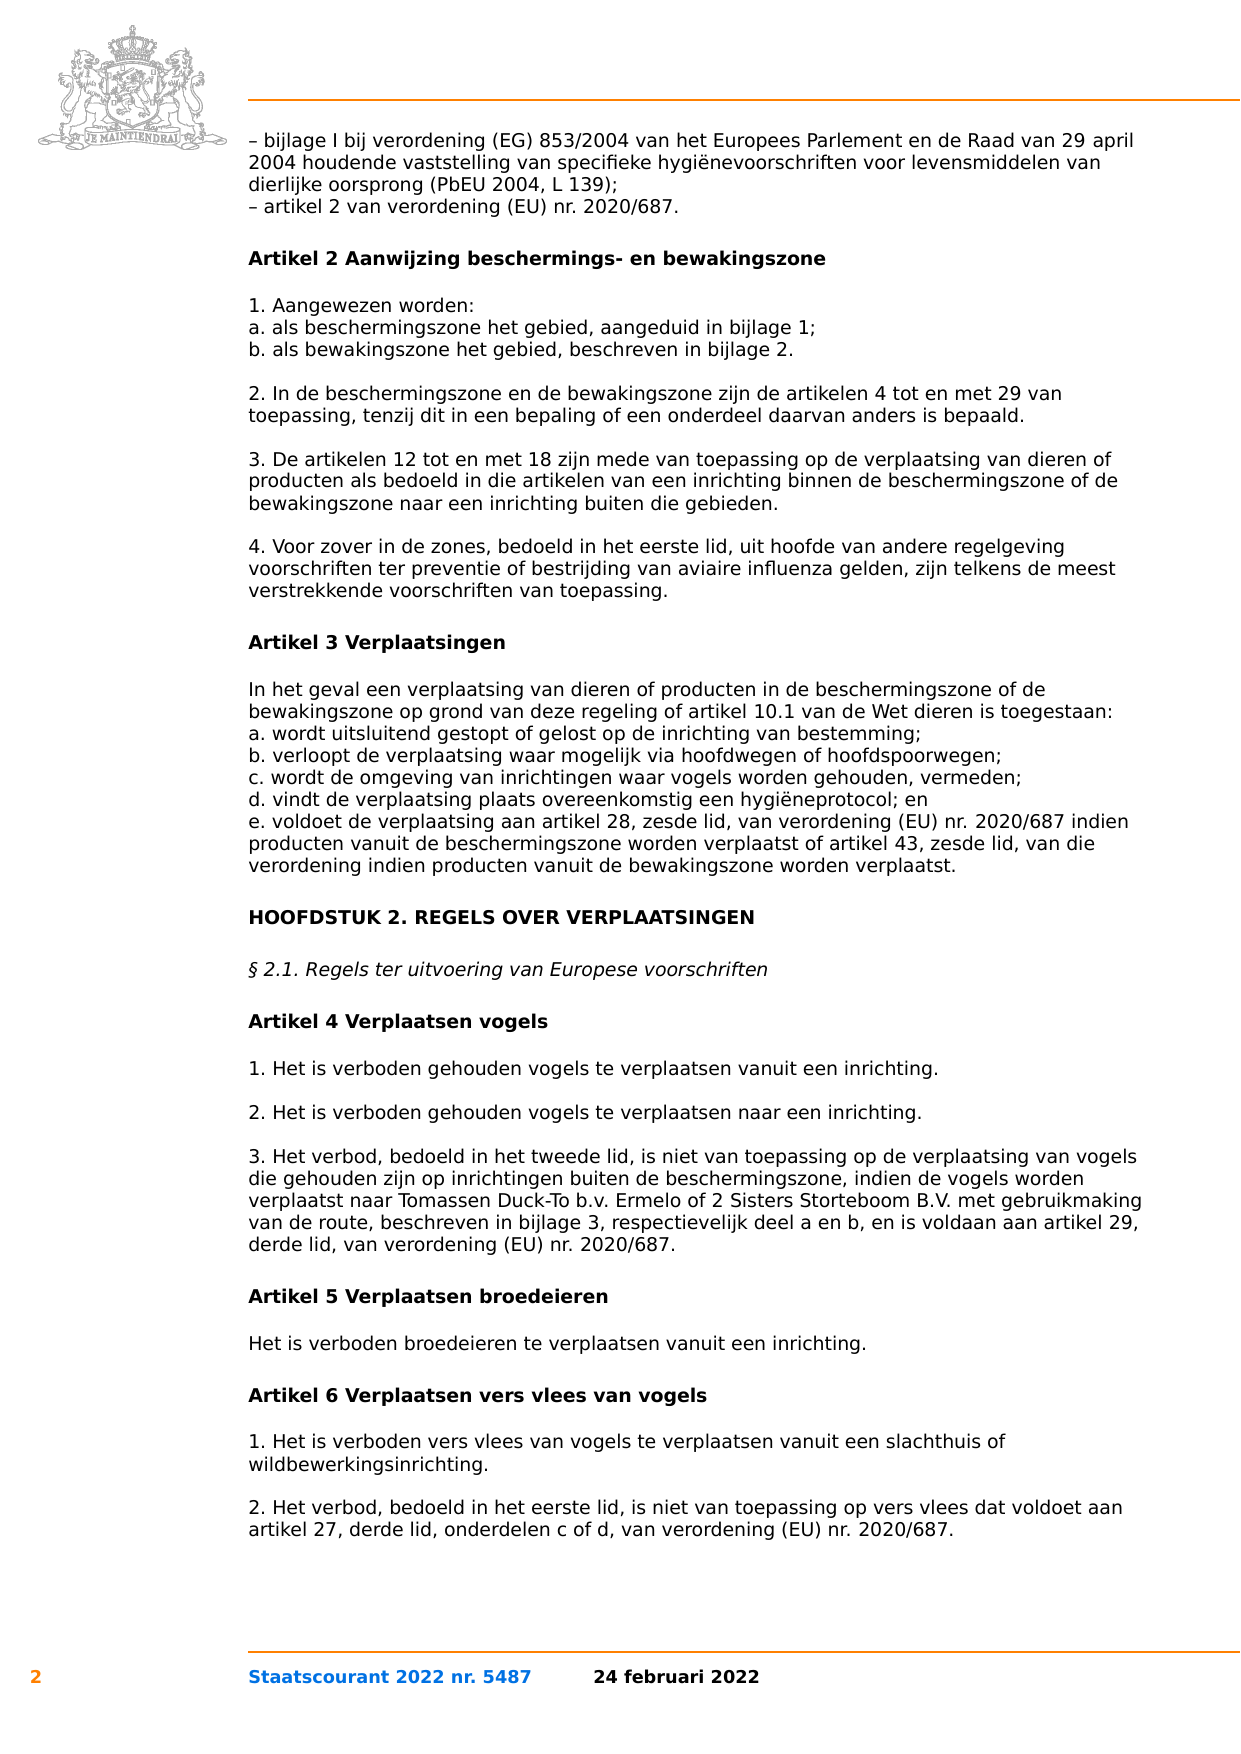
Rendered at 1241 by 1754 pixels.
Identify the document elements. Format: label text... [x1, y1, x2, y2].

subtitle Artikel 3 Verplaatsingen [248, 632, 1163, 654]
subtitle HOOFDSTUK 2. REGELS OVER VERPLAATSINGEN [248, 907, 1163, 929]
text 3. De artikelen 12 tot en met 18 zijn mede van toepassing op de verplaatsing van dieren of producten als bedoeld in die artikelen van een inrichting binnen de beschermingszone of de bewakingszone naar een inrichting buiten die gebieden. [248, 448, 1163, 514]
text b. als bewakingszone het gebied, beschreven in bijlage 2. [248, 339, 1163, 361]
text Het is verboden broedeieren te verplaatsen vanuit een inrichting. [248, 1332, 1163, 1354]
text a. als beschermingszone het gebied, aangeduid in bijlage 1; [248, 317, 1163, 339]
text c. wordt de omgeving van inrichtingen waar vogels worden gehouden, vermeden; [248, 767, 1163, 789]
subtitle Artikel 6 Verplaatsen vers vlees van vogels [248, 1384, 1163, 1406]
text – artikel 2 van verordening (EU) nr. 2020/687. [248, 196, 1163, 218]
text 1. Het is verboden gehouden vogels te verplaatsen vanuit een inrichting. [248, 1058, 1163, 1080]
text In het geval een verplaatsing van dieren of producten in de beschermingszone of de bewakingszone op grond van deze regeling of artikel 10.1 van de Wet dieren is toegestaan: [248, 679, 1163, 723]
text 4. Voor zover in de zones, bedoeld in het eerste lid, uit hoofde van andere regelgeving voorschriften ter preventie of bestrijding van aviaire influenza gelden, zijn telkens de meest verstrekkende voorschriften van toepassing. [248, 536, 1163, 602]
subtitle Artikel 5 Verplaatsen broedeieren [248, 1286, 1163, 1307]
text 1. Het is verboden vers vlees van vogels te verplaatsen vanuit een slachthuis of wildbewerkingsinrichting. [248, 1431, 1163, 1475]
text b. verloopt de verplaatsing waar mogelijk via hoofdwegen of hoofdspoorwegen; [248, 745, 1163, 767]
text 2. Het verbod, bedoeld in het eerste lid, is niet van toepassing op vers vlees dat voldoet aan artikel 27, derde lid, onderdelen c of d, van verordening (EU) nr. 2020/687. [248, 1497, 1163, 1541]
text 2. Het is verboden gehouden vogels te verplaatsen naar een inrichting. [248, 1102, 1163, 1124]
subtitle Artikel 2 Aanwijzing beschermings- en bewakingszone [248, 248, 1163, 270]
picture [38, 25, 227, 150]
text 3. Het verbod, bedoeld in het tweede lid, is niet van toepassing op de verplaatsing van vogels die gehouden zijn op inrichtingen buiten de beschermingszone, indien de vogels worden verplaatst naar Tomassen Duck-To b.v. Ermelo of 2 Sisters Storteboom B.V. met gebruikmaking van de route, beschreven in bijlage 3, respectievelijk deel a en b, en is voldaan aan artikel 29, derde lid, van verordening (EU) nr. 2020/687. [248, 1146, 1163, 1256]
subtitle § 2.1. Regels ter uitvoering van Europese voorschriften [248, 959, 1163, 981]
text d. vindt de verplaatsing plaats overeenkomstig een hygiëneprotocol; en [248, 789, 1163, 811]
text 2. In de beschermingszone en de bewakingszone zijn de artikelen 4 tot en met 29 van toepassing, tenzij dit in een bepaling of een onderdeel daarvan anders is bepaald. [248, 383, 1163, 427]
subtitle Artikel 4 Verplaatsen vogels [248, 1011, 1163, 1033]
text a. wordt uitsluitend gestopt of gelost op de inrichting van bestemming; [248, 723, 1163, 745]
text 1. Aangewezen worden: [248, 295, 1163, 317]
text – bijlage I bij verordening (EG) 853/2004 van het Europees Parlement en de Raad van 29 april 2004 houdende vaststelling van specifieke hygiënevoorschriften voor levensmiddelen van dierlijke oorsprong (PbEU 2004, L 139); [248, 130, 1163, 196]
text e. voldoet de verplaatsing aan artikel 28, zesde lid, van verordening (EU) nr. 2020/687 indien producten vanuit de beschermingszone worden verplaatst of artikel 43, zesde lid, van die verordening indien producten vanuit de bewakingszone worden verplaatst. [248, 811, 1163, 877]
